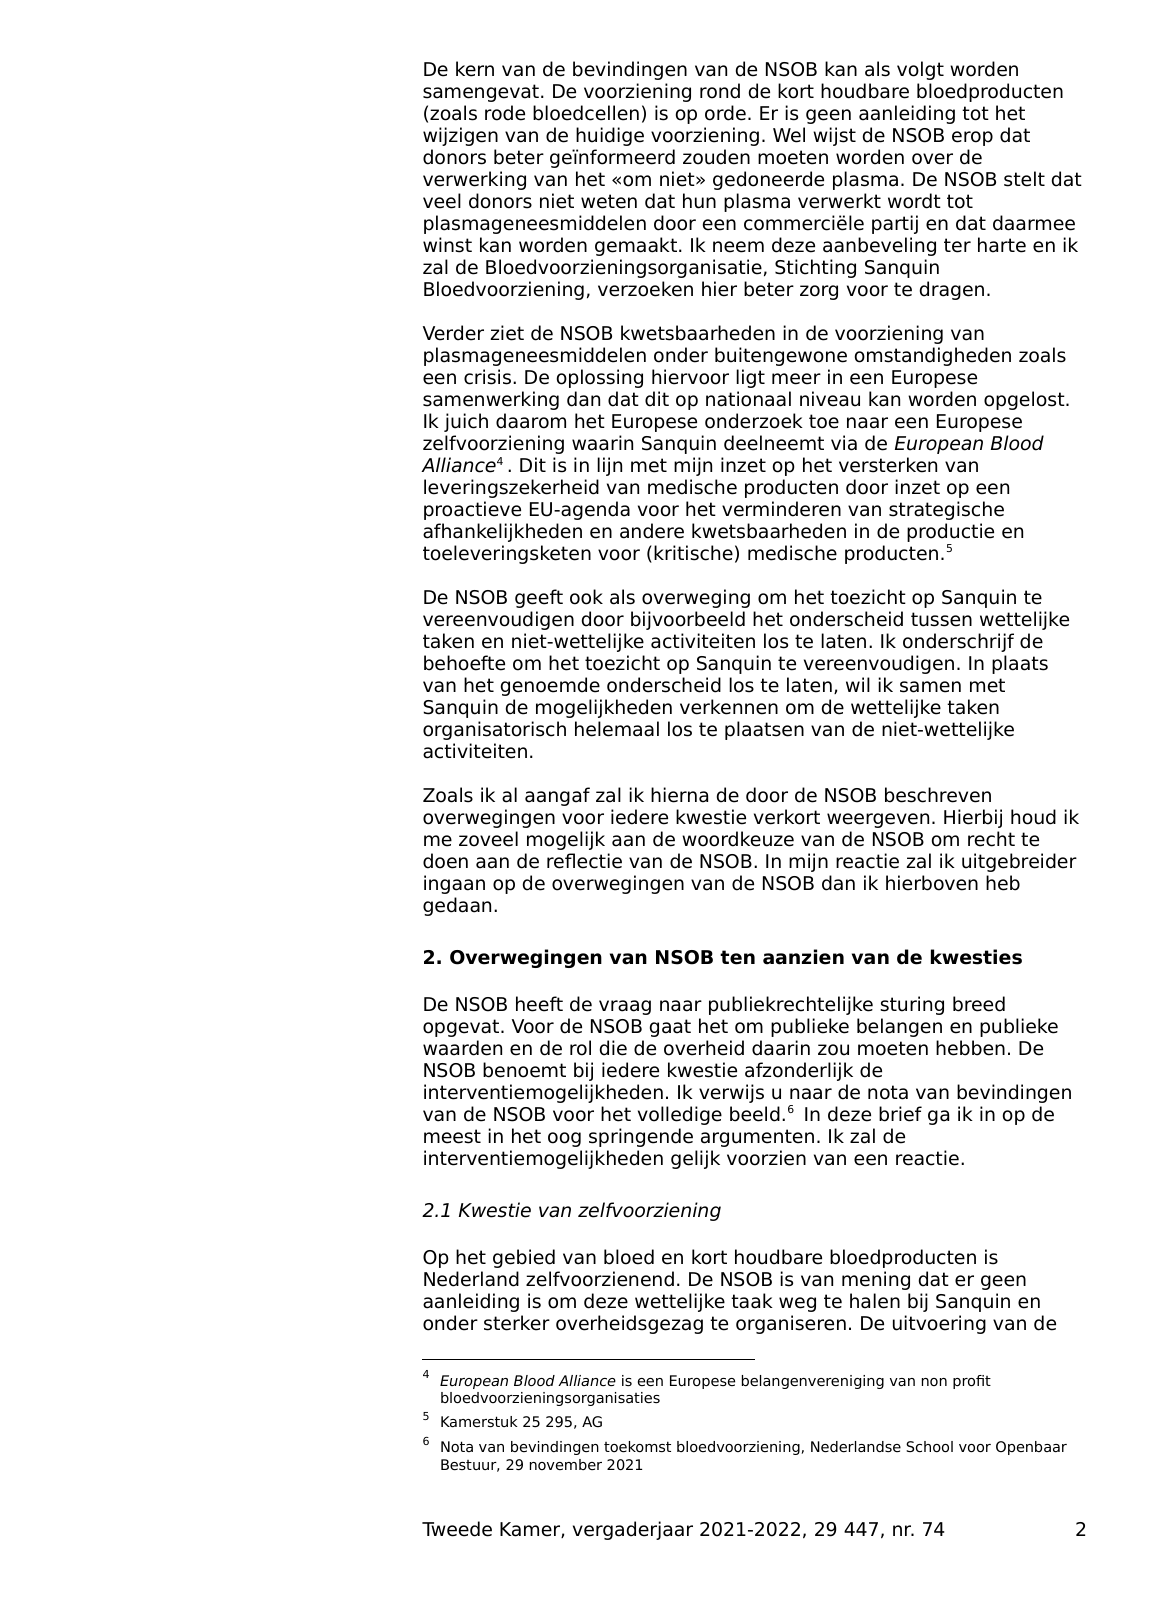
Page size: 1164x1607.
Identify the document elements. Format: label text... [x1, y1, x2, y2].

text European Blood Alliance is een Europese belangenvereniging van non profit bloedvoorzieningsorganisaties [422, 1368, 1087, 1407]
text Op het gebied van bloed en kort houdbare bloedproducten is Nederland zelfvoorzienend. De NSOB is van mening dat er geen aanleiding is om deze wettelijke taak weg te halen bij Sanquin en onder sterker overheidsgezag te organiseren. De uitvoering van de [422, 1247, 1087, 1334]
text De NSOB geeft ook als overweging om het toezicht op Sanquin te vereenvoudigen door bijvoorbeeld het onderscheid tussen wettelijke taken en niet-wettelijke activiteiten los te laten. Ik onderschrijf de behoefte om het toezicht op Sanquin te vereenvoudigen. In plaats van het genoemde onderscheid los te laten, wil ik samen met Sanquin de mogelijkheden verkennen om de wettelijke taken organisatorisch helemaal los te plaatsen van de niet-wettelijke activiteiten. [422, 587, 1087, 763]
text Nota van bevindingen toekomst bloedvoorziening, Nederlandse School voor Openbaar Bestuur, 29 november 2021 [422, 1435, 1087, 1474]
text Kamerstuk 25 295, AG [422, 1410, 1087, 1432]
text Verder ziet de NSOB kwetsbaarheden in de voorziening van plasmageneesmiddelen onder buitengewone omstandigheden zoals een crisis. De oplossing hiervoor ligt meer in een Europese samenwerking dan dat dit op nationaal niveau kan worden opgelost. Ik juich daarom het Europese onderzoek toe naar een Europese zelfvoorziening waarin Sanquin deelneemt via de European Blood Alliance. Dit is in lijn met mijn inzet op het versterken van leveringszekerheid van medische producten door inzet op een proactieve EU-agenda voor het verminderen van strategische afhankelijkheden en andere kwetsbaarheden in de productie en toeleveringsketen voor (kritische) medische producten. [422, 323, 1087, 565]
text De NSOB heeft de vraag naar publiekrechtelijke sturing breed opgevat. Voor de NSOB gaat het om publieke belangen en publieke waarden en de rol die de overheid daarin zou moeten hebben. De NSOB benoemt bij iedere kwestie afzonderlijk de interventiemogelijkheden. Ik verwijs u naar de nota van bevindingen van de NSOB voor het volledige beeld. In deze brief ga ik in op de meest in het oog springende argumenten. Ik zal de interventiemogelijkheden gelijk voorzien van een reactie. [422, 994, 1087, 1170]
subtitle 2.1 Kwestie van zelfvoorziening [422, 1200, 1087, 1222]
text De kern van de bevindingen van de NSOB kan als volgt worden samengevat. De voorziening rond de kort houdbare bloedproducten (zoals rode bloedcellen) is op orde. Er is geen aanleiding tot het wijzigen van de huidige voorziening. Wel wijst de NSOB erop dat donors beter geïnformeerd zouden moeten worden over de verwerking van het «om niet» gedoneerde plasma. De NSOB stelt dat veel donors niet weten dat hun plasma verwerkt wordt tot plasmageneesmiddelen door een commerciële partij en dat daarmee winst kan worden gemaakt. Ik neem deze aanbeveling ter harte en ik zal de Bloedvoorzieningsorganisatie, Stichting Sanquin Bloedvoorziening, verzoeken hier beter zorg voor te dragen. [422, 59, 1087, 301]
text Zoals ik al aangaf zal ik hierna de door de NSOB beschreven overwegingen voor iedere kwestie verkort weergeven. Hierbij houd ik me zoveel mogelijk aan de woordkeuze van de NSOB om recht te doen aan de reflectie van de NSOB. In mijn reactie zal ik uitgebreider ingaan op de overwegingen van de NSOB dan ik hierboven heb gedaan. [422, 785, 1087, 917]
subtitle 2. Overwegingen van NSOB ten aanzien van de kwesties [422, 947, 1087, 969]
